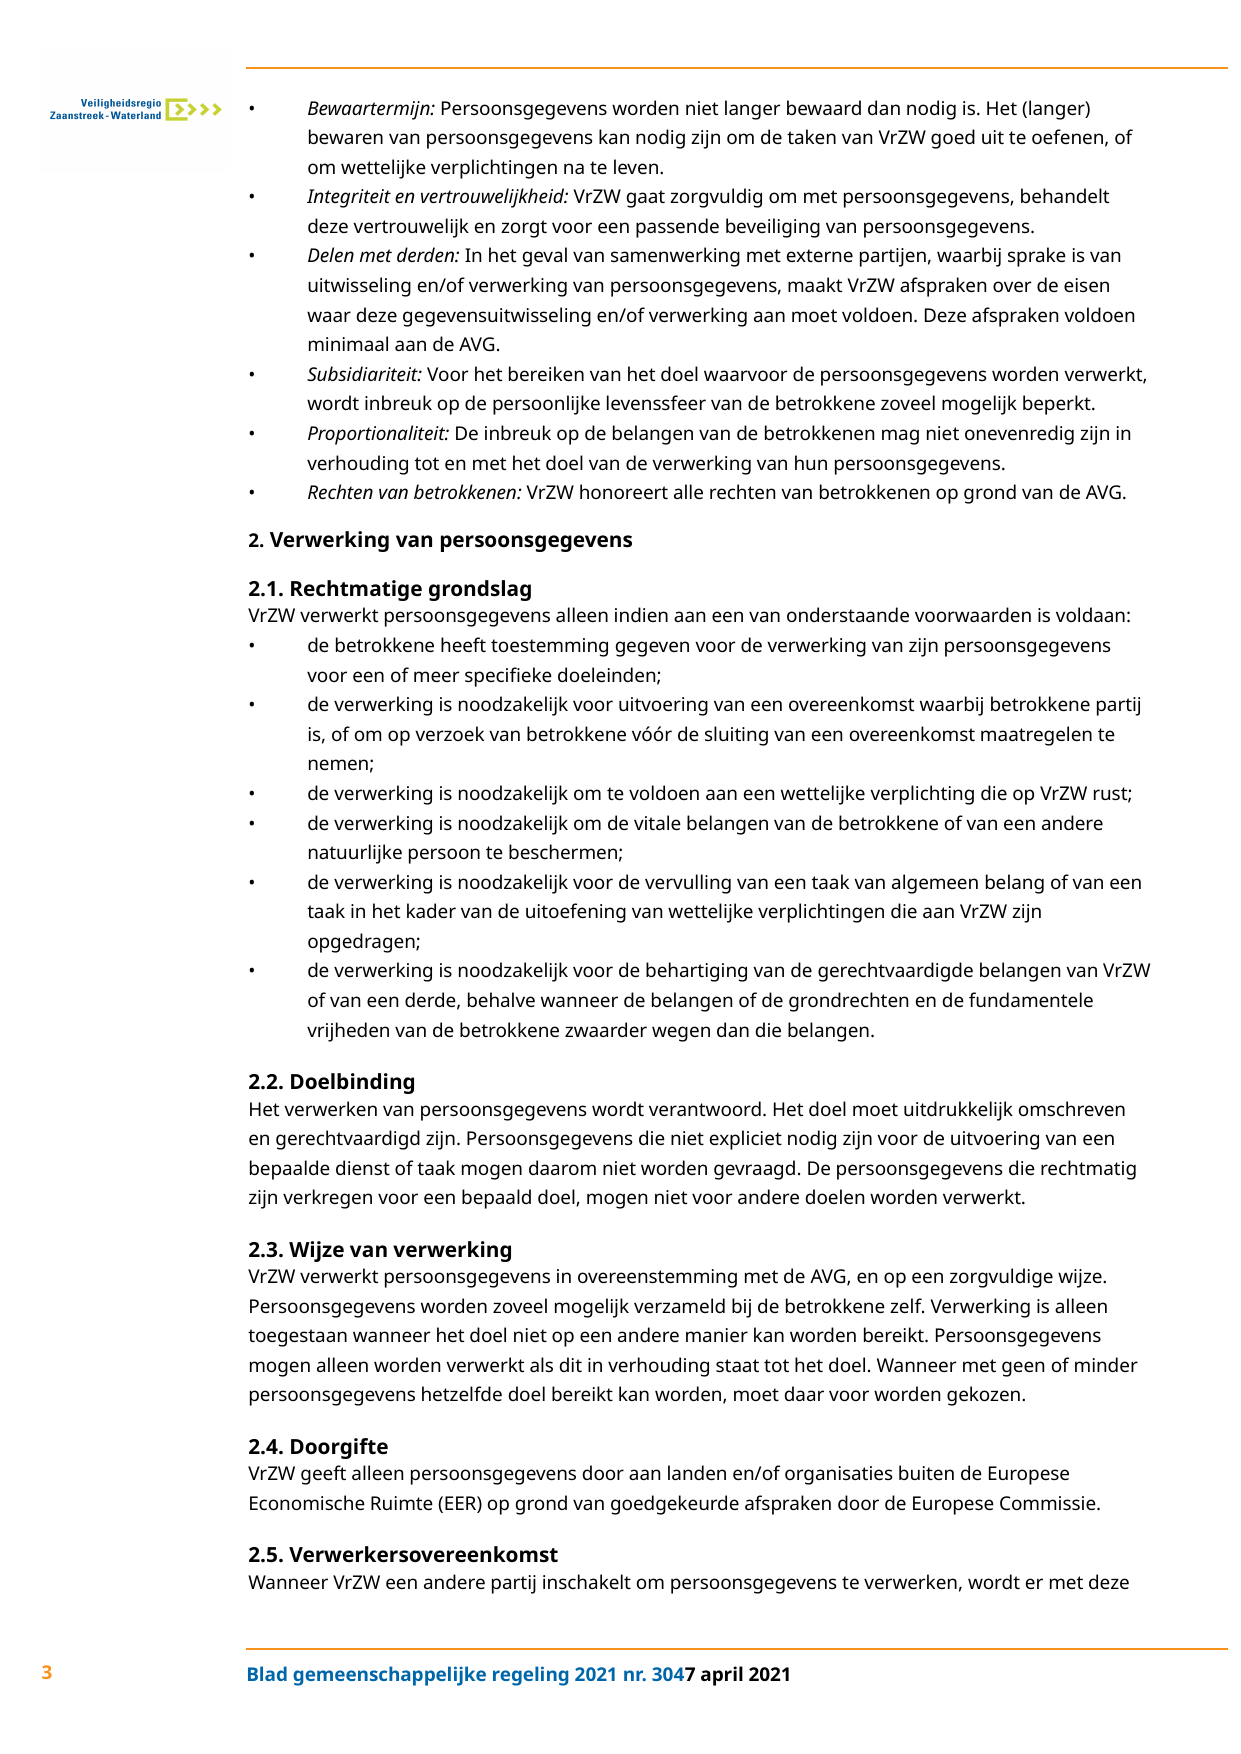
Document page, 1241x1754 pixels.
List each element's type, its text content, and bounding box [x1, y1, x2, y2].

list de verwerking is noodzakelijk voor de behartiging van de gerechtvaardigde belangen van VrZW of van een derde, behalve wanneer de belangen of de grondrechten en de fundamentele vrijheden van de betrokkene zwaarder wegen dan die belangen. [248, 958, 1152, 1043]
picture [41, 47, 231, 172]
text 2.3. Wijze van verwerking [248, 1235, 1152, 1263]
text 2.2. Doelbinding [248, 1067, 1152, 1096]
list de betrokkene heeft toestemming gegeven voor de verwerking van zijn persoonsgegevens voor een of meer specifieke doeleinden; [248, 632, 1152, 688]
text VrZW verwerkt persoonsgegevens in overeenstemming met de AVG, en op een zorgvuldige wijze. Persoonsgegevens worden zoveel mogelijk verzameld bij de betrokkene zelf. Verwerking is alleen toegestaan wanneer het doel niet op een andere manier kan worden bereikt. Persoonsgegevens mogen alleen worden verwerkt als dit in verhouding staat tot het doel. Wanneer met geen of minder persoonsgegevens hetzelfde doel bereikt kan worden, moet daar voor worden gekozen. [248, 1263, 1152, 1407]
list Rechten van betrokkenen: VrZW honoreert alle rechten van betrokkenen op grond van de AVG. [248, 479, 1152, 505]
list de verwerking is noodzakelijk om te voldoen aan een wettelijke verplichting die op VrZW rust; [248, 780, 1152, 806]
text Wanneer VrZW een andere partij inschakelt om persoonsgegevens te verwerken, wordt er met deze [248, 1569, 1152, 1595]
list de verwerking is noodzakelijk om de vitale belangen van de betrokkene of van een andere natuurlijke persoon te beschermen; [248, 810, 1152, 865]
text 2.4. Doorgifte [248, 1432, 1152, 1461]
list Proportionaliteit: De inbreuk op de belangen van de betrokkenen mag niet onevenredig zijn in verhouding tot en met het doel van de verwerking van hun persoonsgegevens. [248, 420, 1152, 476]
text VrZW geeft alleen persoonsgegevens door aan landen en/of organisaties buiten de Europese Economische Ruimte (EER) op grond van goedgekeurde afspraken door de Europese Commissie. [248, 1461, 1152, 1516]
list de verwerking is noodzakelijk voor de vervulling van een taak van algemeen belang of van een taak in het kader van de uitoefening van wettelijke verplichtingen die aan VrZW zijn opgedragen; [248, 869, 1152, 954]
text 2.1. Rechtmatige grondslag [248, 574, 1152, 603]
list de verwerking is noodzakelijk voor uitvoering van een overeenkomst waarbij betrokkene partij is, of om op verzoek van betrokkene vóór de sluiting van een overeenkomst maatregelen te nemen; [248, 691, 1152, 776]
list Bewaartermijn: Persoonsgegevens worden niet langer bewaard dan nodig is. Het (langer) bewaren van persoonsgegevens kan nodig zijn om de taken van VrZW goed uit te oefenen, of om wettelijke verplichtingen na te leven. [248, 95, 1152, 180]
list Integriteit en vertrouwelijkheid: VrZW gaat zorgvuldig om met persoonsgegevens, behandelt deze vertrouwelijk en zorgt voor een passende beveiliging van persoonsgegevens. [248, 183, 1152, 239]
text Het verwerken van persoonsgegevens wordt verantwoord. Het doel moet uitdrukkelijk omschreven en gerechtvaardigd zijn. Persoonsgegevens die niet expliciet nodig zijn voor de uitvoering van een bepaalde dienst of taak mogen daarom niet worden gevraagd. De persoonsgegevens die rechtmatig zijn verkregen voor een bepaald doel, mogen niet voor andere doelen worden verwerkt. [248, 1096, 1152, 1210]
text 2. Verwerking van persoonsgegevens [248, 525, 1152, 553]
list Delen met derden: In het geval van samenwerking met externe partijen, waarbij sprake is van uitwisseling en/of verwerking van persoonsgegevens, maakt VrZW afspraken over de eisen waar deze gegevensuitwisseling en/of verwerking aan moet voldoen. Deze afspraken voldoen minimaal aan de AVG. [248, 243, 1152, 357]
text VrZW verwerkt persoonsgegevens alleen indien aan een van onderstaande voorwaarden is voldaan: [248, 603, 1152, 628]
text 2.5. Verwerkersovereenkomst [248, 1541, 1152, 1569]
list Subsidiariteit: Voor het bereiken van het doel waarvoor de persoonsgegevens worden verwerkt, wordt inbreuk op de persoonlijke levenssfeer van de betrokkene zoveel mogelijk beperkt. [248, 361, 1152, 416]
